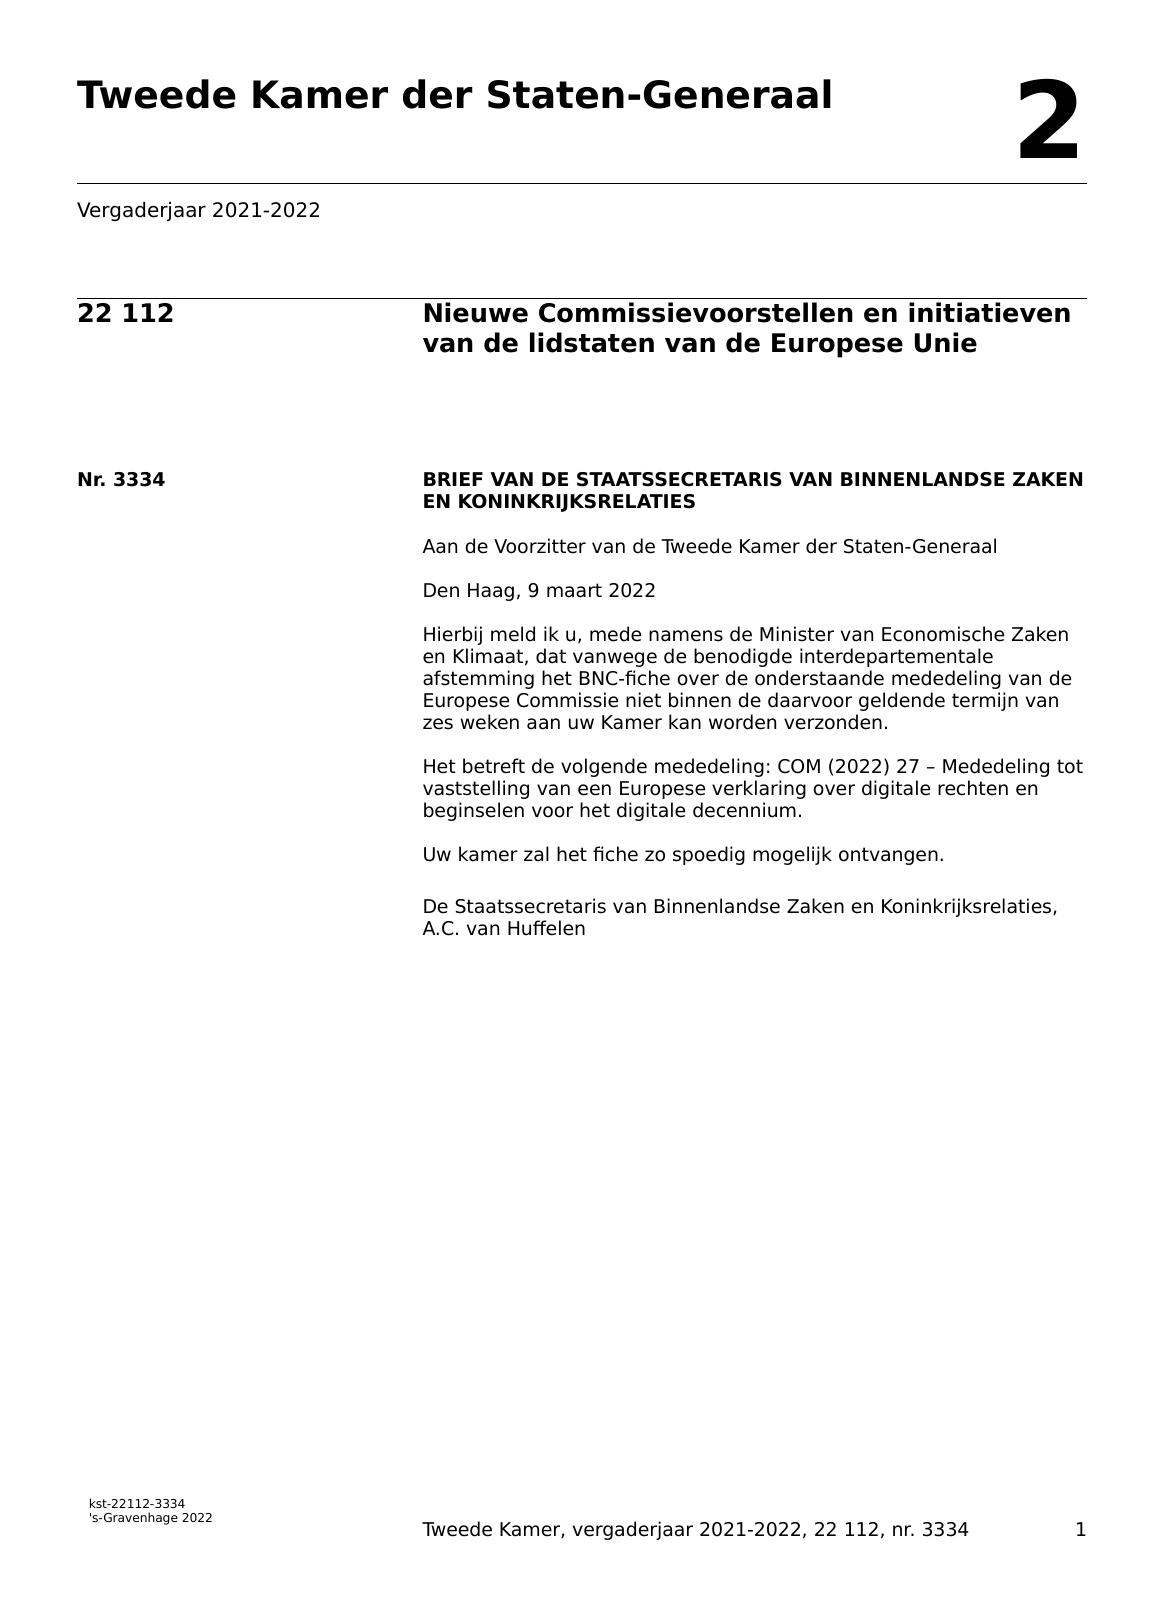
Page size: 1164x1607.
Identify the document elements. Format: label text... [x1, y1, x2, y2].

subtitle 22 112 Nieuwe Commissievoorstellen en initiatieven van de lidstaten van de Europese Unie [77, 299, 1087, 358]
subtitle Nr. 3334 BRIEF VAN DE STAATSSECRETARIS VAN BINNENLANDSE ZAKEN EN KONINKRIJKSRELATIES [77, 469, 1087, 513]
table_header 2 [886, 59, 1087, 183]
text De Staatssecretaris van Binnenlandse Zaken en Koninkrijksrelaties, A.C. van Huffelen [422, 896, 1087, 940]
text Aan de Voorzitter van de Tweede Kamer der Staten-Generaal [422, 536, 1087, 557]
text Uw kamer zal het fiche zo spoedig mogelijk ontvangen. [422, 844, 1087, 866]
text kst-22112-3334 [88, 1497, 323, 1511]
table_header Tweede Kamer der Staten-Generaal [77, 59, 886, 183]
text Hierbij meld ik u, mede namens de Minister van Economische Zaken en Klimaat, dat vanwege de benodigde interdepartementale afstemming het BNC-fiche over de onderstaande mededeling van de Europese Commissie niet binnen de daarvoor geldende termijn van zes weken aan uw Kamer kan worden verzonden. [422, 624, 1087, 734]
text Het betreft de volgende mededeling: COM (2022) 27 – Mededeling tot vaststelling van een Europese verklaring over digitale rechten en beginselen voor het digitale decennium. [422, 756, 1087, 822]
text Den Haag, 9 maart 2022 [422, 580, 1087, 602]
table_cell Vergaderjaar 2021-2022 [77, 184, 1087, 298]
text 's-Gravenhage 2022 [88, 1511, 323, 1525]
